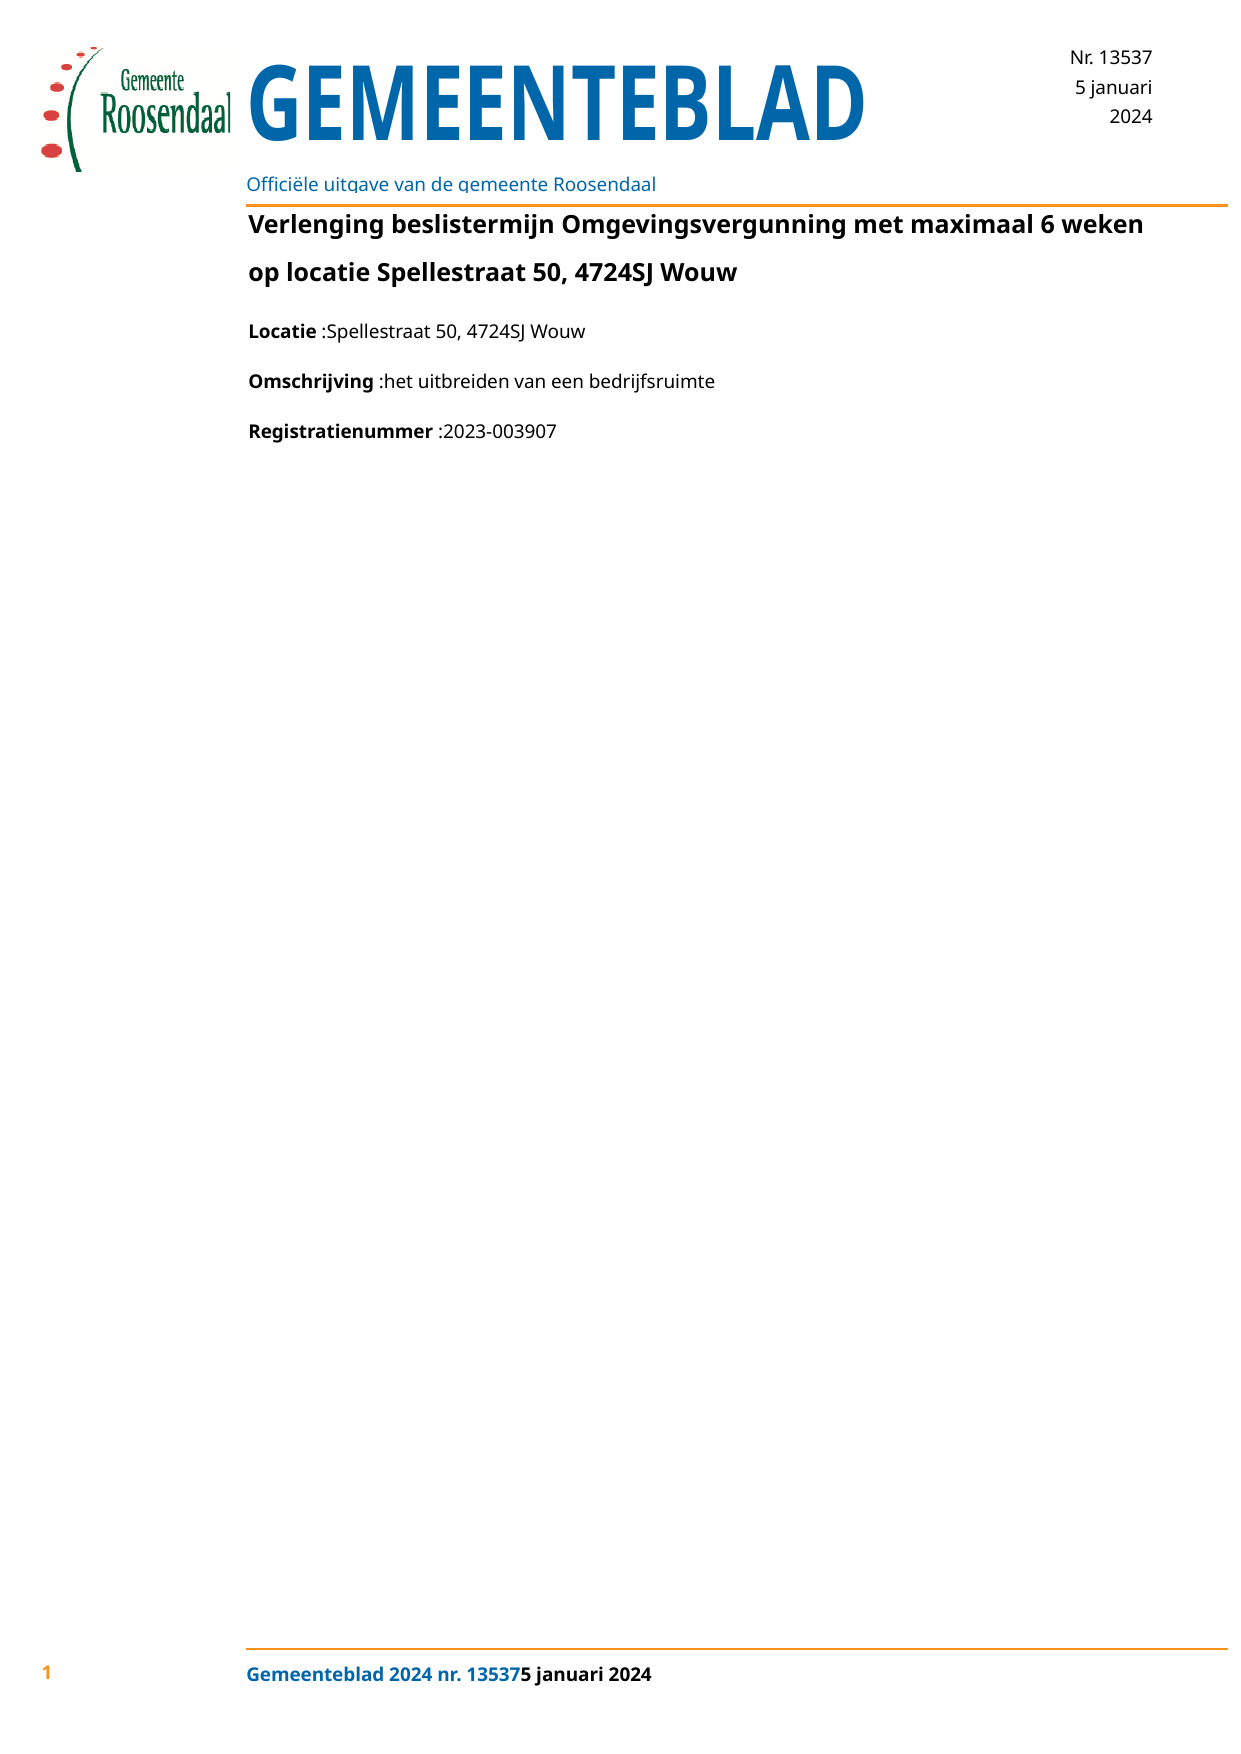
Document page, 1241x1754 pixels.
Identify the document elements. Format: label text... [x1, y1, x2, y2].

text Locatie :Spellestraat 50, 4724SJ Wouw [248, 318, 1152, 344]
picture [41, 47, 231, 172]
text Registratienummer :2023-003907 [248, 419, 1152, 444]
text Verlenging beslistermijn Omgevingsvergunning met maximaal 6 weken op locatie Spellestraat 50, 4724SJ Wouw [248, 207, 1152, 288]
text Omschrijving :het uitbreiden van een bedrijfsruimte [248, 368, 1152, 394]
